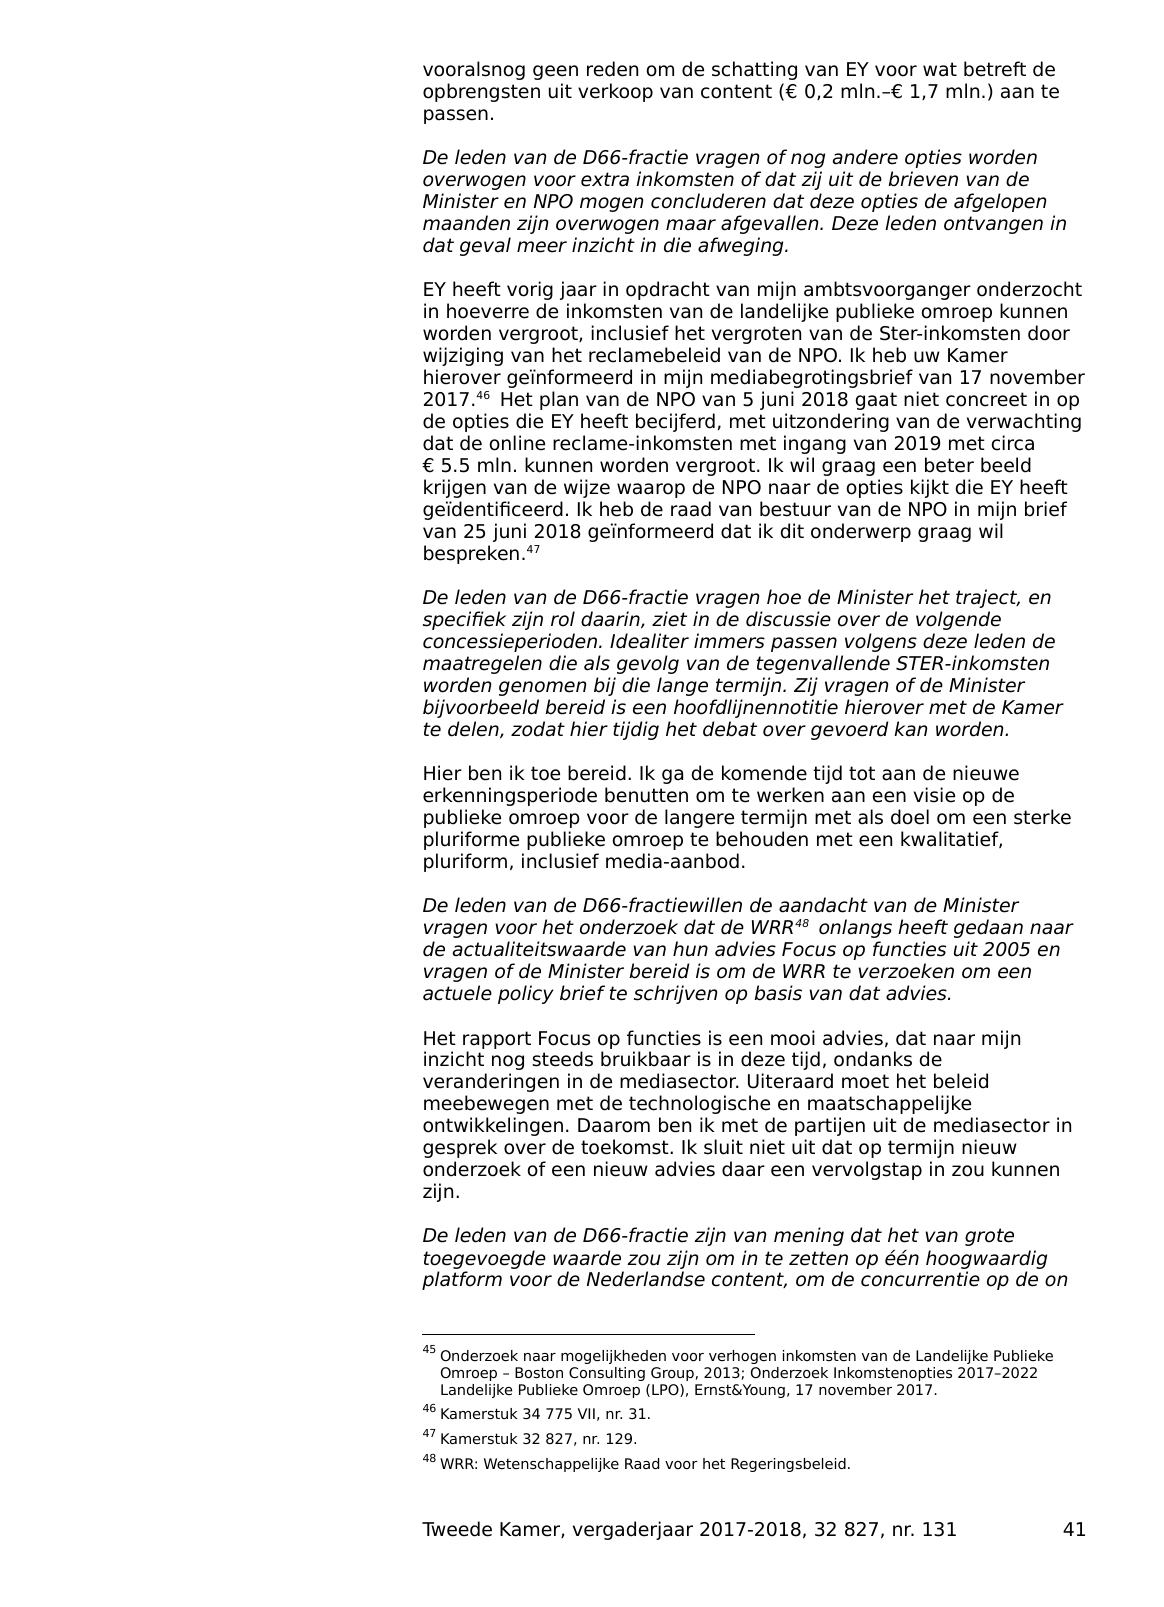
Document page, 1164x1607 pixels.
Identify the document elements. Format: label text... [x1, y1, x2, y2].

text Het rapport Focus op functies is een mooi advies, dat naar mijn inzicht nog steeds bruikbaar is in deze tijd, ondanks de veranderingen in de mediasector. Uiteraard moet het beleid meebewegen met de technologische en maatschappelijke ontwikkelingen. Daarom ben ik met de partijen uit de mediasector in gesprek over de toekomst. Ik sluit niet uit dat op termijn nieuw onderzoek of een nieuw advies daar een vervolgstap in zou kunnen zijn. [422, 1027, 1087, 1203]
text Onderzoek naar mogelijkheden voor verhogen inkomsten van de Landelijke Publieke Omroep – Boston Consulting Group, 2013; Onderzoek Inkomstenopties 2017–2022 Landelijke Publieke Omroep (LPO), Ernst&Young, 17 november 2017. [422, 1343, 1087, 1399]
text Kamerstuk 32 827, nr. 129. [422, 1427, 1087, 1449]
text De leden van de D66-fractie vragen of nog andere opties worden overwogen voor extra inkomsten of dat zij uit de brieven van de Minister en NPO mogen concluderen dat deze opties de afgelopen maanden zijn overwogen maar afgevallen. Deze leden ontvangen in dat geval meer inzicht in die afweging. [422, 147, 1087, 257]
text vooralsnog geen reden om de schatting van EY voor wat betreft de opbrengsten uit verkoop van content (€ 0,2 mln.–€ 1,7 mln.) aan te passen. [422, 59, 1087, 125]
text Hier ben ik toe bereid. Ik ga de komende tijd tot aan de nieuwe erkenningsperiode benutten om te werken aan een visie op de publieke omroep voor de langere termijn met als doel om een sterke pluriforme publieke omroep te behouden met een kwalitatief, pluriform, inclusief media-aanbod. [422, 763, 1087, 873]
text De leden van de D66-fractie vragen hoe de Minister het traject, en specifiek zijn rol daarin, ziet in de discussie over de volgende concessieperioden. Idealiter immers passen volgens deze leden de maatregelen die als gevolg van de tegenvallende STER-inkomsten worden genomen bij die lange termijn. Zij vragen of de Minister bijvoorbeeld bereid is een hoofdlijnennotitie hierover met de Kamer te delen, zodat hier tijdig het debat over gevoerd kan worden. [422, 587, 1087, 741]
text De leden van de D66-fractiewillen de aandacht van de Minister vragen voor het onderzoek dat de WRR onlangs heeft gedaan naar de actualiteitswaarde van hun advies Focus op functies uit 2005 en vragen of de Minister bereid is om de WRR te verzoeken om een actuele policy brief te schrijven op basis van dat advies. [422, 895, 1087, 1005]
text Kamerstuk 34 775 VII, nr. 31. [422, 1402, 1087, 1424]
text EY heeft vorig jaar in opdracht van mijn ambtsvoorganger onderzocht in hoeverre de inkomsten van de landelijke publieke omroep kunnen worden vergroot, inclusief het vergroten van de Ster-inkomsten door wijziging van het reclamebeleid van de NPO. Ik heb uw Kamer hierover geïnformeerd in mijn mediabegrotingsbrief van 17 november 2017. Het plan van de NPO van 5 juni 2018 gaat niet concreet in op de opties die EY heeft becijferd, met uitzondering van de verwachting dat de online reclame-inkomsten met ingang van 2019 met circa € 5.5 mln. kunnen worden vergroot. Ik wil graag een beter beeld krijgen van de wijze waarop de NPO naar de opties kijkt die EY heeft geïdentificeerd. Ik heb de raad van bestuur van de NPO in mijn brief van 25 juni 2018 geïnformeerd dat ik dit onderwerp graag wil bespreken. [422, 279, 1087, 565]
text De leden van de D66-fractie zijn van mening dat het van grote toegevoegde waarde zou zijn om in te zetten op één hoogwaardig platform voor de Nederlandse content, om de concurrentie op de on [422, 1225, 1087, 1291]
text WRR: Wetenschappelijke Raad voor het Regeringsbeleid. [422, 1452, 1087, 1474]
